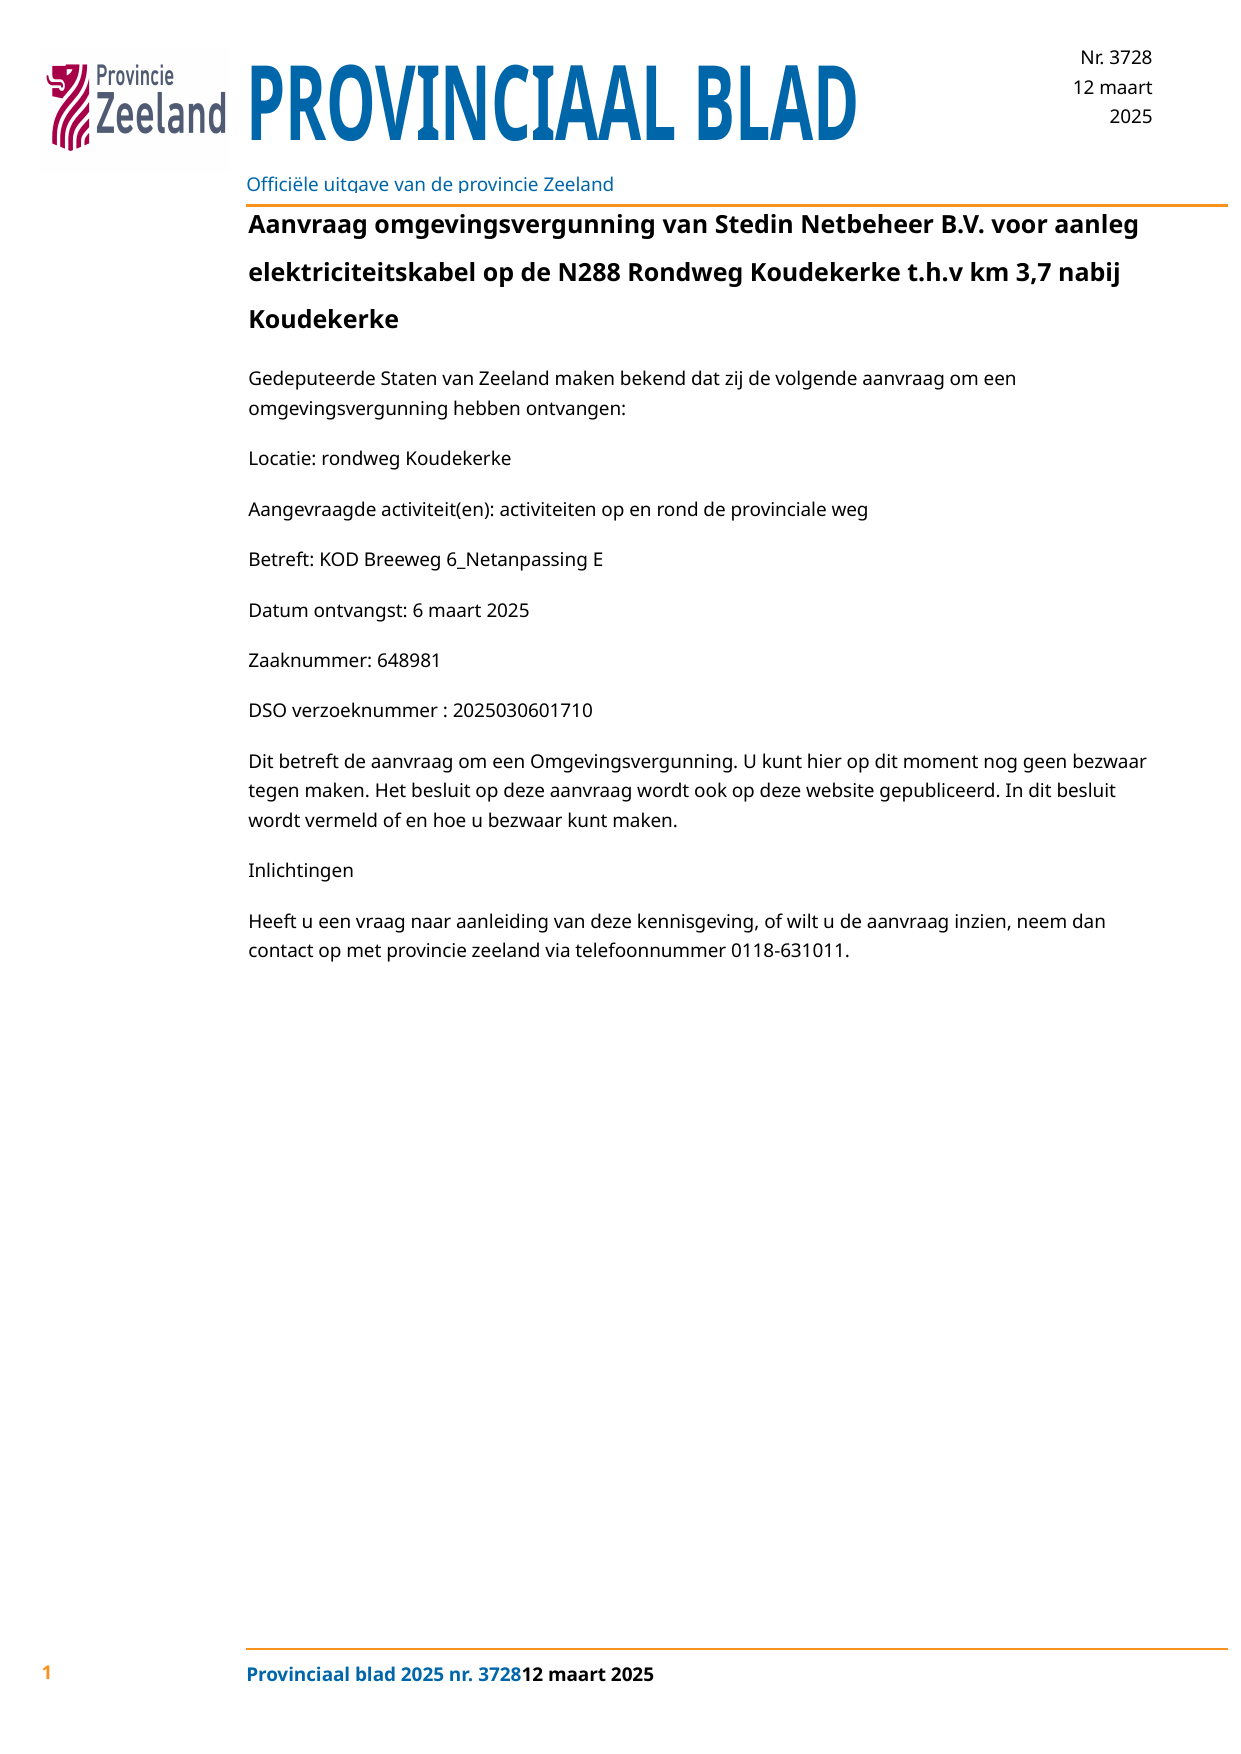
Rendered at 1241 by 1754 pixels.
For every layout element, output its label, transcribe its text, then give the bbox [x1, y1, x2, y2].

text Betreft: KOD Breeweg 6_Netanpassing E [248, 546, 1152, 572]
text Heeft u een vraag naar aanleiding van deze kennisgeving, of wilt u de aanvraag inzien, neem dan contact op met provincie zeeland via telefoonnummer 0118-631011. [248, 908, 1152, 963]
text Aanvraag omgevingsvergunning van Stedin Netbeheer B.V. voor aanleg elektriciteitskabel op de N288 Rondweg Koudekerke t.h.v km 3,7 nabij Koudekerke [248, 207, 1152, 336]
text Zaaknummer: 648981 [248, 647, 1152, 673]
text Gedeputeerde Staten van Zeeland maken bekend dat zij de volgende aanvraag om een omgevingsvergunning hebben ontvangen: [248, 366, 1152, 421]
text Datum ontvangst: 6 maart 2025 [248, 597, 1152, 622]
text Aangevraagde activiteit(en): activiteiten op en rond de provinciale weg [248, 496, 1152, 522]
text DSO verzoeknummer : 2025030601710 [248, 698, 1152, 723]
text Inlichtingen [248, 858, 1152, 883]
text Locatie: rondweg Koudekerke [248, 446, 1152, 471]
picture [41, 47, 231, 172]
text Dit betreft de aanvraag om een Omgevingsvergunning. U kunt hier op dit moment nog geen bezwaar tegen maken. Het besluit op deze aanvraag wordt ook op deze website gepubliceerd. In dit besluit wordt vermeld of en hoe u bezwaar kunt maken. [248, 748, 1152, 833]
